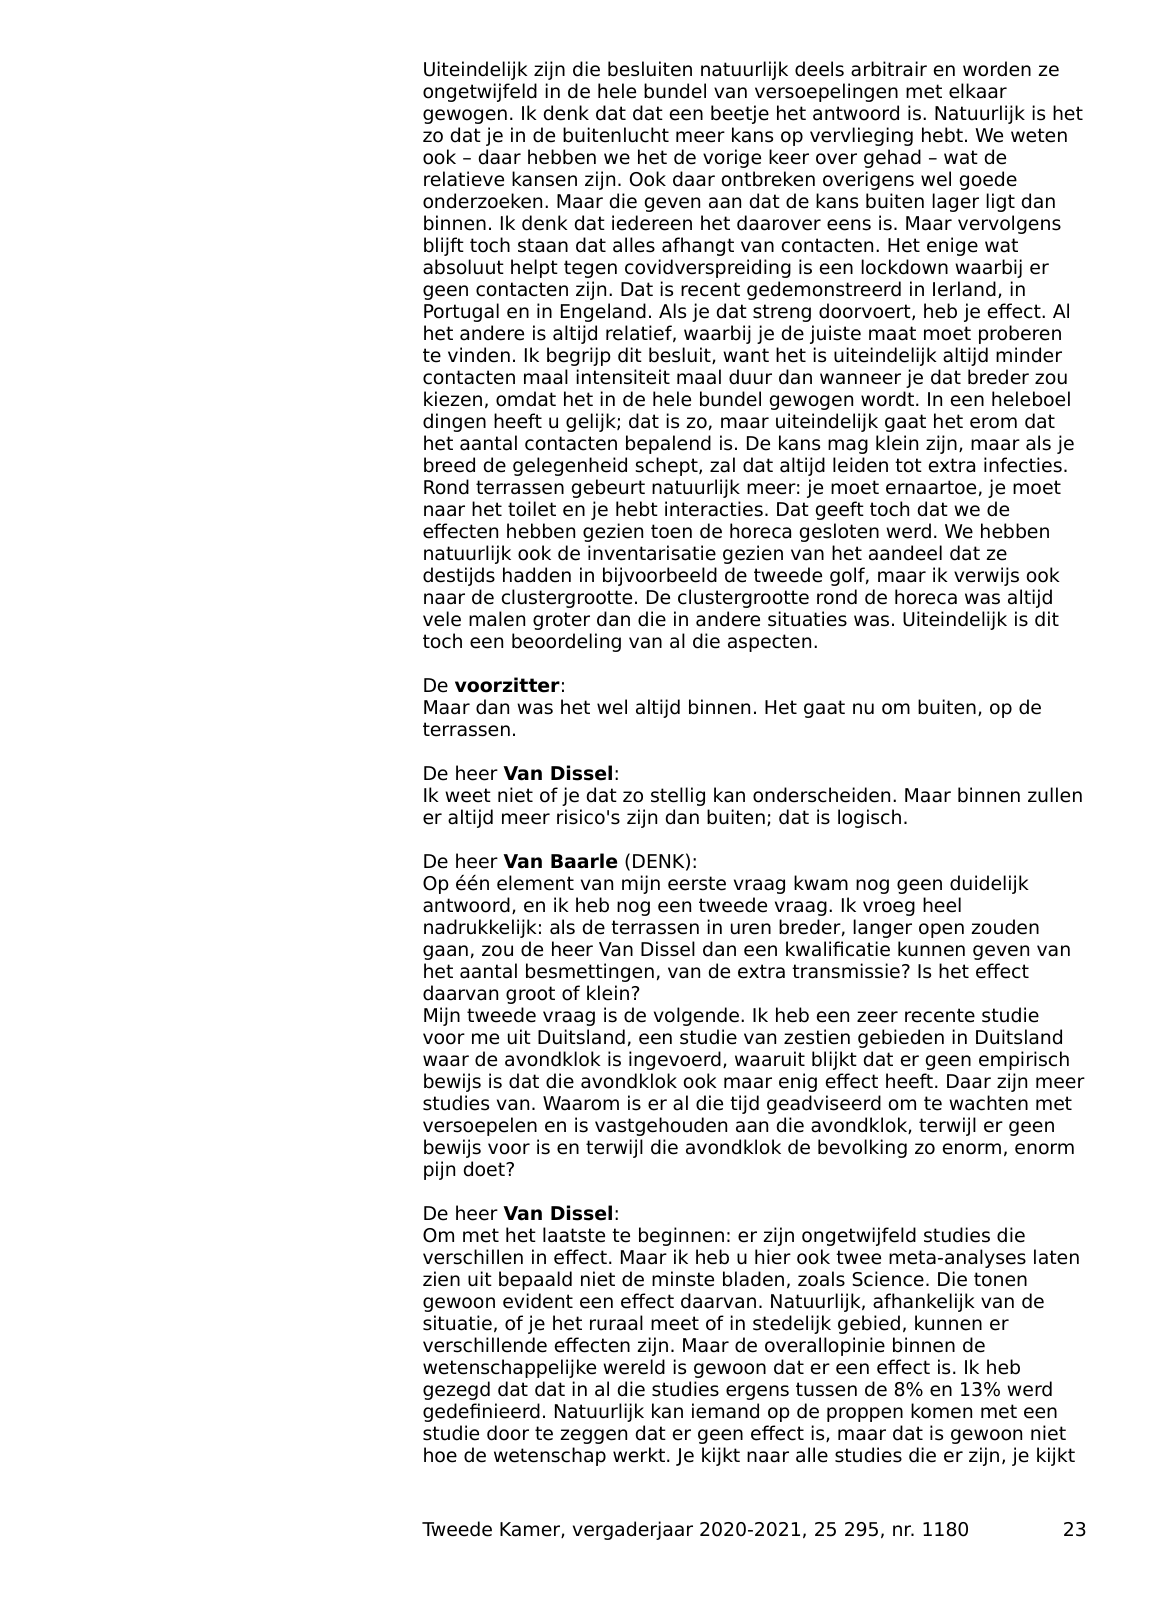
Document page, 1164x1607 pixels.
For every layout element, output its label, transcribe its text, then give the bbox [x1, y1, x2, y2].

text Uiteindelijk zijn die besluiten natuurlijk deels arbitrair en worden ze ongetwijfeld in de hele bundel van versoepelingen met elkaar gewogen. Ik denk dat dat een beetje het antwoord is. Natuurlijk is het zo dat je in de buitenlucht meer kans op vervlieging hebt. We weten ook – daar hebben we het de vorige keer over gehad – wat de relatieve kansen zijn. Ook daar ontbreken overigens wel goede onderzoeken. Maar die geven aan dat de kans buiten lager ligt dan binnen. Ik denk dat iedereen het daarover eens is. Maar vervolgens blijft toch staan dat alles afhangt van contacten. Het enige wat absoluut helpt tegen covidverspreiding is een lockdown waarbij er geen contacten zijn. Dat is recent gedemonstreerd in Ierland, in Portugal en in Engeland. Als je dat streng doorvoert, heb je effect. Al het andere is altijd relatief, waarbij je de juiste maat moet proberen te vinden. Ik begrijp dit besluit, want het is uiteindelijk altijd minder contacten maal intensiteit maal duur dan wanneer je dat breder zou kiezen, omdat het in de hele bundel gewogen wordt. In een heleboel dingen heeft u gelijk; dat is zo, maar uiteindelijk gaat het erom dat het aantal contacten bepalend is. De kans mag klein zijn, maar als je breed de gelegenheid schept, zal dat altijd leiden tot extra infecties. Rond terrassen gebeurt natuurlijk meer: je moet ernaartoe, je moet naar het toilet en je hebt interacties. Dat geeft toch dat we de effecten hebben gezien toen de horeca gesloten werd. We hebben natuurlijk ook de inventarisatie gezien van het aandeel dat ze destijds hadden in bijvoorbeeld de tweede golf, maar ik verwijs ook naar de clustergrootte. De clustergrootte rond de horeca was altijd vele malen groter dan die in andere situaties was. Uiteindelijk is dit toch een beoordeling van al die aspecten. [422, 59, 1087, 652]
text Op één element van mijn eerste vraag kwam nog geen duidelijk antwoord, en ik heb nog een tweede vraag. Ik vroeg heel nadrukkelijk: als de terrassen in uren breder, langer open zouden gaan, zou de heer Van Dissel dan een kwalificatie kunnen geven van het aantal besmettingen, van de extra transmissie? Is het effect daarvan groot of klein? [422, 873, 1087, 1005]
text Maar dan was het wel altijd binnen. Het gaat nu om buiten, op de terrassen. [422, 697, 1087, 741]
text De heer Van Baarle (DENK): [422, 851, 1087, 873]
text De heer Van Dissel: [422, 1203, 1087, 1225]
text De voorzitter: [422, 675, 1087, 697]
text Om met het laatste te beginnen: er zijn ongetwijfeld studies die verschillen in effect. Maar ik heb u hier ook twee meta-analyses laten zien uit bepaald niet de minste bladen, zoals Science. Die tonen gewoon evident een effect daarvan. Natuurlijk, afhankelijk van de situatie, of je het ruraal meet of in stedelijk gebied, kunnen er verschillende effecten zijn. Maar de overallopinie binnen de wetenschappelijke wereld is gewoon dat er een effect is. Ik heb gezegd dat dat in al die studies ergens tussen de 8% en 13% werd gedefinieerd. Natuurlijk kan iemand op de proppen komen met een studie door te zeggen dat er geen effect is, maar dat is gewoon niet hoe de wetenschap werkt. Je kijkt naar alle studies die er zijn, je kijkt [422, 1225, 1087, 1467]
text Ik weet niet of je dat zo stellig kan onderscheiden. Maar binnen zullen er altijd meer risico's zijn dan buiten; dat is logisch. [422, 785, 1087, 829]
text De heer Van Dissel: [422, 763, 1087, 785]
text Mijn tweede vraag is de volgende. Ik heb een zeer recente studie voor me uit Duitsland, een studie van zestien gebieden in Duitsland waar de avondklok is ingevoerd, waaruit blijkt dat er geen empirisch bewijs is dat die avondklok ook maar enig effect heeft. Daar zijn meer studies van. Waarom is er al die tijd geadviseerd om te wachten met versoepelen en is vastgehouden aan die avondklok, terwijl er geen bewijs voor is en terwijl die avondklok de bevolking zo enorm, enorm pijn doet? [422, 1005, 1087, 1181]
